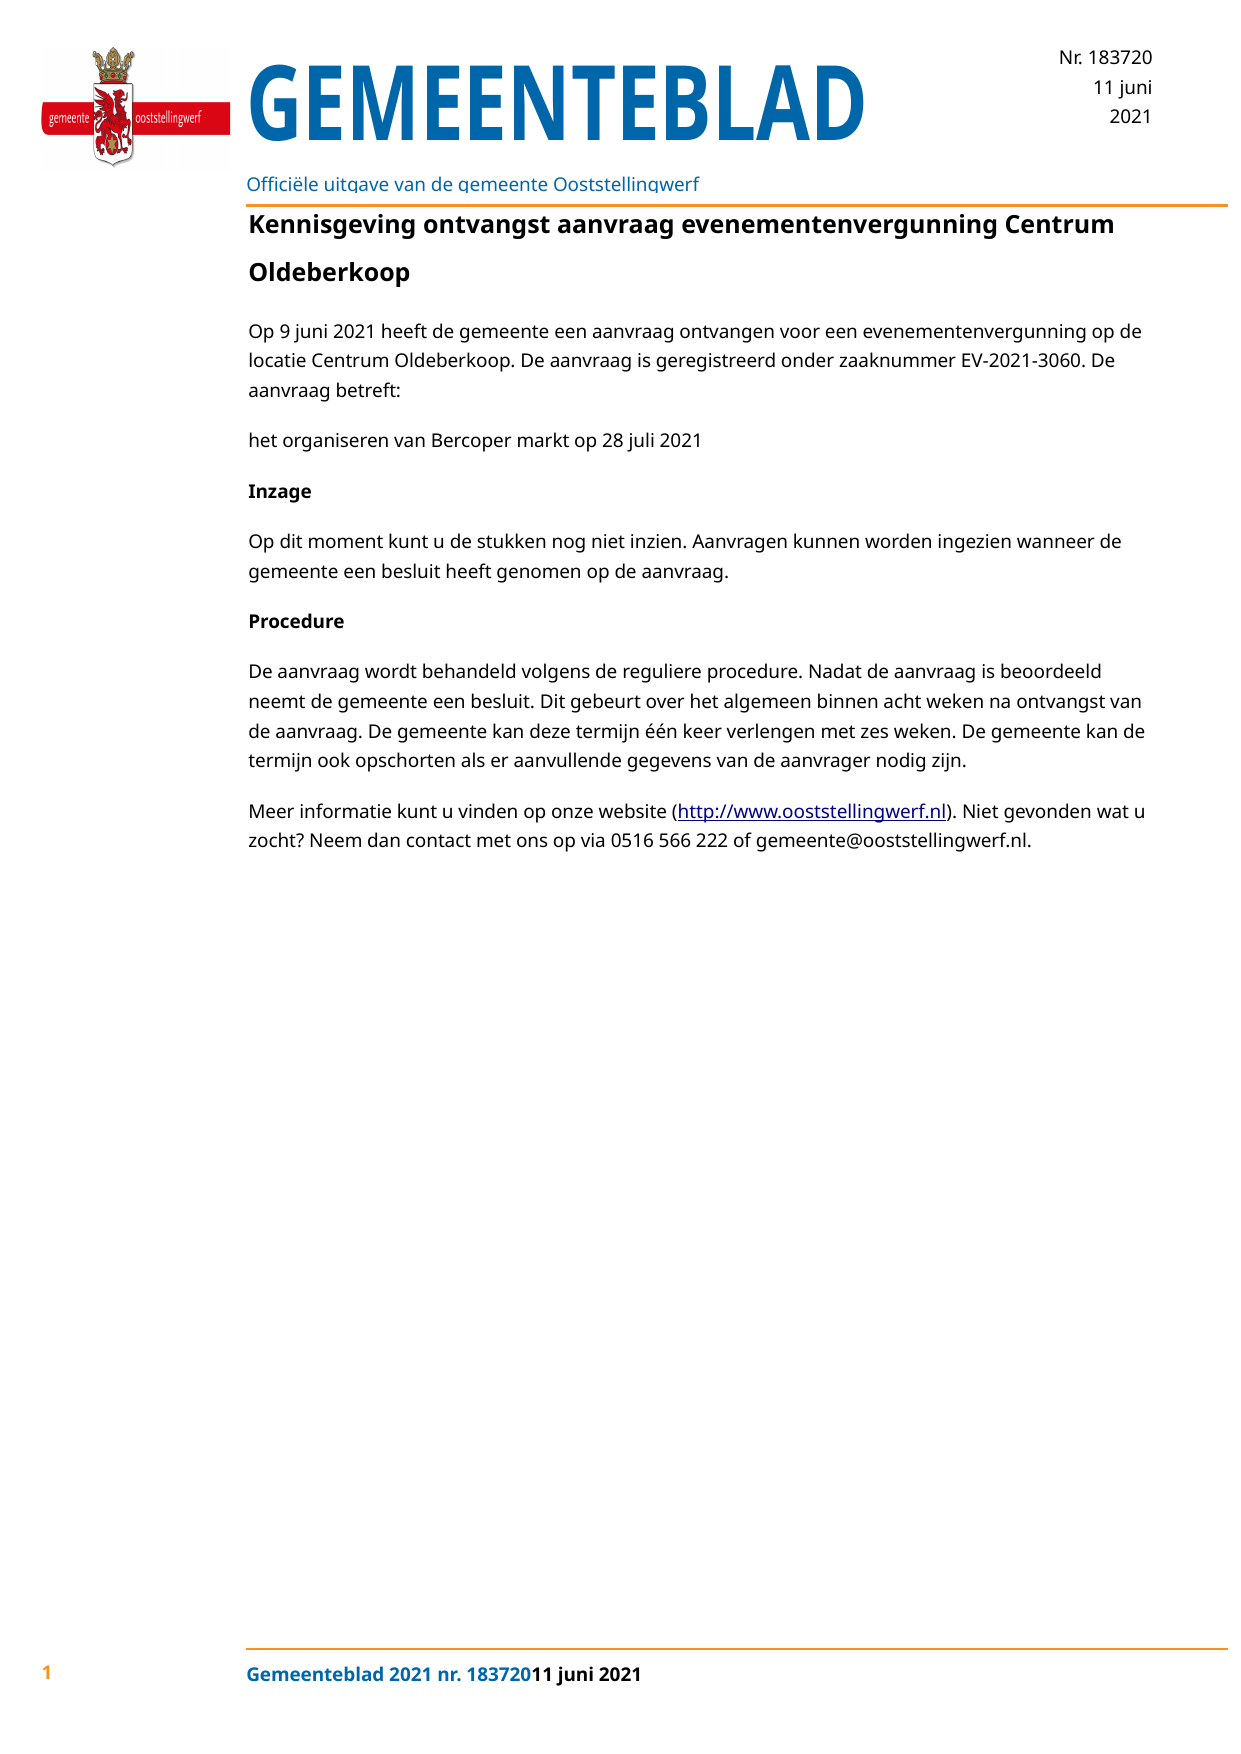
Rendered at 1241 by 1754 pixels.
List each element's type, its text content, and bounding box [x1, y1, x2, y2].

text De aanvraag wordt behandeld volgens de reguliere procedure. Nadat de aanvraag is beoordeeld neemt de gemeente een besluit. Dit gebeurt over het algemeen binnen acht weken na ontvangst van de aanvraag. De gemeente kan deze termijn één keer verlengen met zes weken. De gemeente kan de termijn ook opschorten als er aanvullende gegevens van de aanvrager nodig zijn. [248, 659, 1152, 773]
text Op 9 juni 2021 heeft de gemeente een aanvraag ontvangen voor een evenementenvergunning op de locatie Centrum Oldeberkoop. De aanvraag is geregistreerd onder zaaknummer EV-2021-3060. De aanvraag betreft: [248, 318, 1152, 403]
text Inzage [248, 478, 1152, 504]
text Meer informatie kunt u vinden op onze website (http://www.ooststellingwerf.nl). Niet gevonden wat u zocht? Neem dan contact met ons op via 0516 566 222 of gemeente@ooststellingwerf.nl. [248, 798, 1152, 853]
text het organiseren van Bercoper markt op 28 juli 2021 [248, 427, 1152, 453]
text Procedure [248, 608, 1152, 634]
picture [41, 47, 231, 172]
text Kennisgeving ontvangst aanvraag evenementenvergunning Centrum Oldeberkoop [248, 207, 1152, 288]
text Op dit moment kunt u de stukken nog niet inzien. Aanvragen kunnen worden ingezien wanneer de gemeente een besluit heeft genomen op de aanvraag. [248, 528, 1152, 584]
